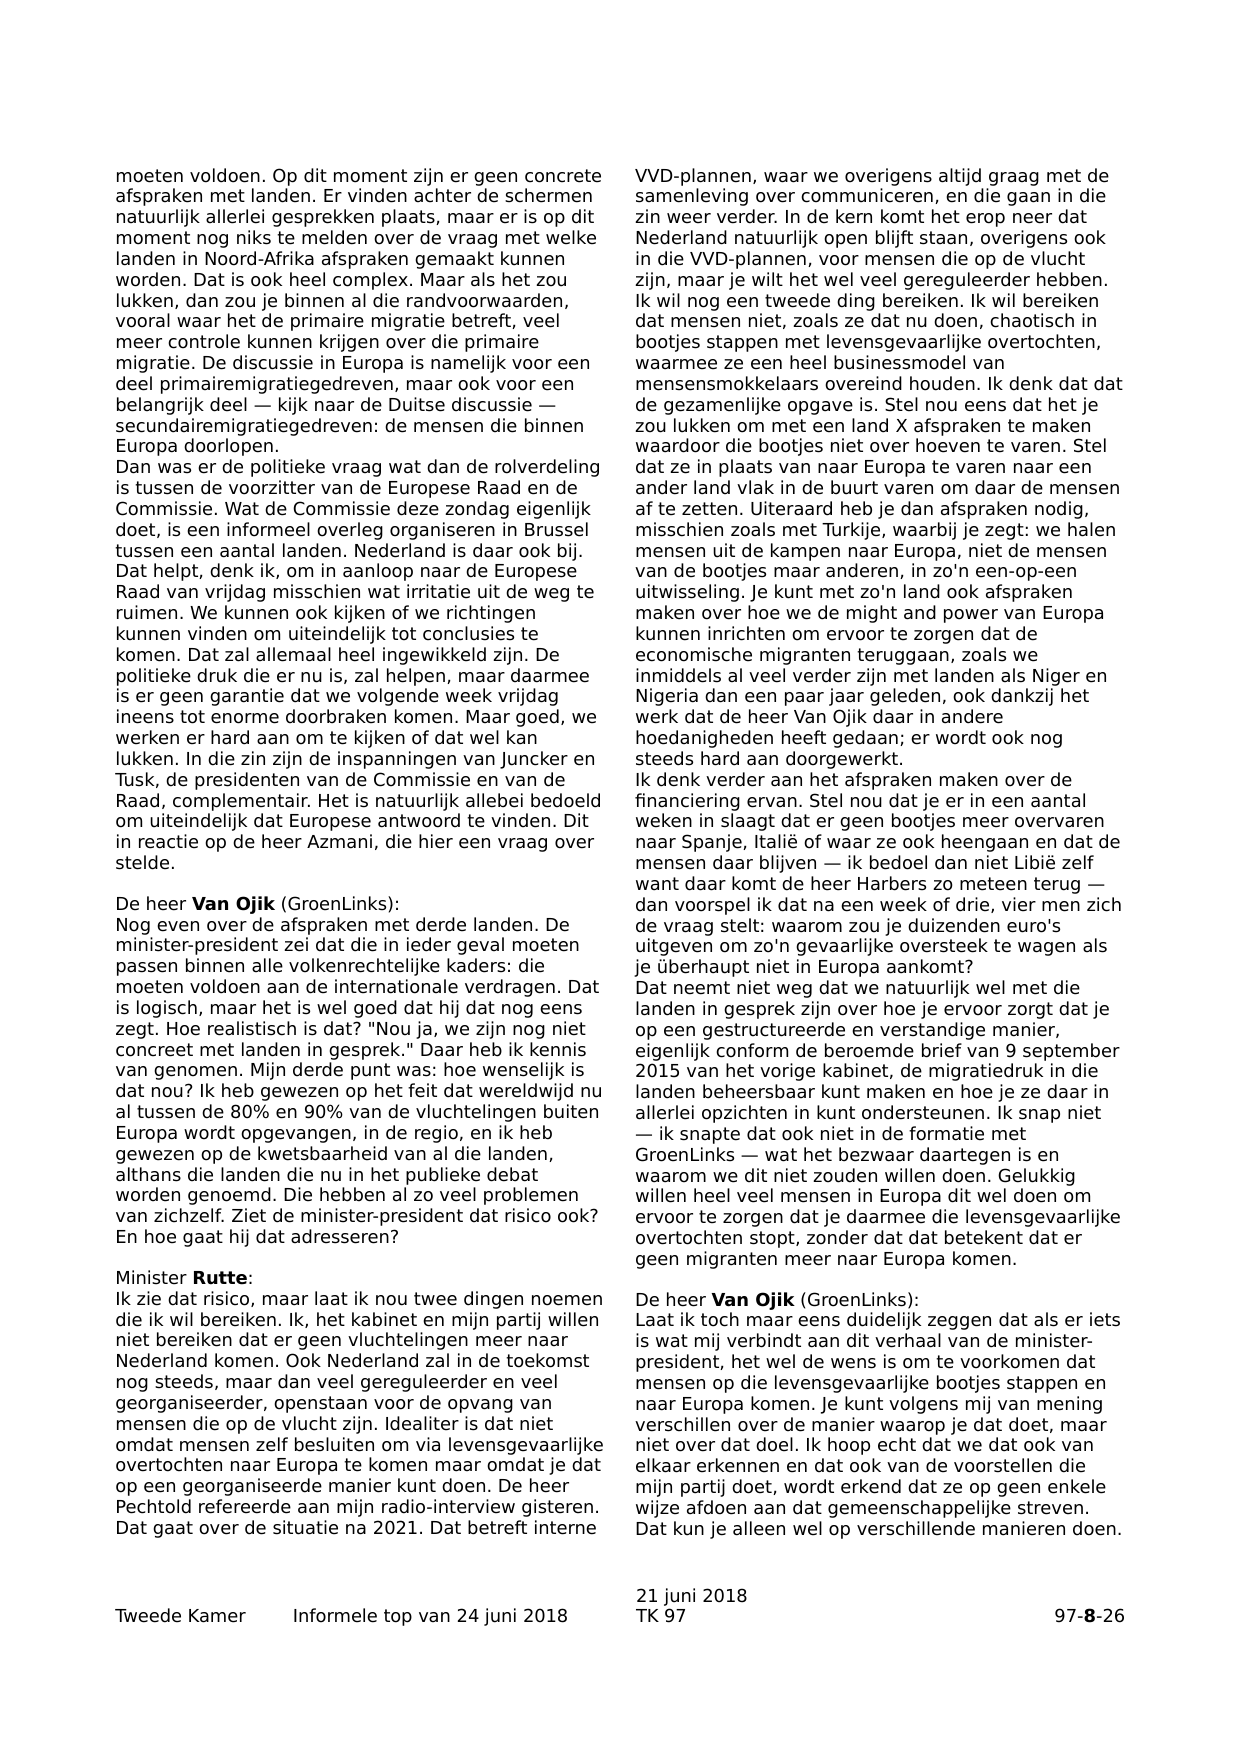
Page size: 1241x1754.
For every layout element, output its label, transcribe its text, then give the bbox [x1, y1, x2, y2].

text Ik wil nog een tweede ding bereiken. Ik wil bereiken dat mensen niet, zoals ze dat nu doen, chaotisch in bootjes stappen met levensgevaarlijke overtochten, waarmee ze een heel businessmodel van mensensmokkelaars overeind houden. Ik denk dat dat de gezamenlijke opgave is. Stel nou eens dat het je zou lukken om met een land X afspraken te maken waardoor die bootjes niet over hoeven te varen. Stel dat ze in plaats van naar Europa te varen naar een ander land vlak in de buurt varen om daar de mensen af te zetten. Uiteraard heb je dan afspraken nodig, misschien zoals met Turkije, waarbij je zegt: we halen mensen uit de kampen naar Europa, niet de mensen van de bootjes maar anderen, in zo'n een-op-een uitwisseling. Je kunt met zo'n land ook afspraken maken over hoe we de might and power van Europa kunnen inrichten om ervoor te zorgen dat de economische migranten teruggaan, zoals we inmiddels al veel verder zijn met landen als Niger en Nigeria dan een paar jaar geleden, ook dankzij het werk dat de heer Van Ojik daar in andere hoedanigheden heeft gedaan; er wordt ook nog steeds hard aan doorgewerkt. [635, 290, 1125, 769]
text Nog even over de afspraken met derde landen. De minister-president zei dat die in ieder geval moeten passen binnen alle volkenrechtelijke kaders: die moeten voldoen aan de internationale verdragen. Dat is logisch, maar het is wel goed dat hij dat nog eens zegt. Hoe realistisch is dat? "Nou ja, we zijn nog niet concreet met landen in gesprek." Daar heb ik kennis van genomen. Mijn derde punt was: hoe wenselijk is dat nou? Ik heb gewezen op het feit dat wereldwijd nu al tussen de 80% en 90% van de vluchtelingen buiten Europa wordt opgevangen, in de regio, en ik heb gewezen op de kwetsbaarheid van al die landen, althans die landen die nu in het publieke debat worden genoemd. Die hebben al zo veel problemen van zichzelf. Ziet de minister-president dat risico ook? En hoe gaat hij dat adresseren? [115, 914, 605, 1248]
text moeten voldoen. Op dit moment zijn er geen concrete afspraken met landen. Er vinden achter de schermen natuurlijk allerlei gesprekken plaats, maar er is op dit moment nog niks te melden over de vraag met welke landen in Noord-Afrika afspraken gemaakt kunnen worden. Dat is ook heel complex. Maar als het zou lukken, dan zou je binnen al die randvoorwaarden, vooral waar het de primaire migratie betreft, veel meer controle kunnen krijgen over die primaire migratie. De discussie in Europa is namelijk voor een deel primairemigratiegedreven, maar ook voor een belangrijk deel — kijk naar de Duitse discussie — secundairemigratiegedreven: de mensen die binnen Europa doorlopen. [115, 165, 605, 457]
text Dan was er de politieke vraag wat dan de rolverdeling is tussen de voorzitter van de Europese Raad en de Commissie. Wat de Commissie deze zondag eigenlijk doet, is een informeel overleg organiseren in Brussel tussen een aantal landen. Nederland is daar ook bij. Dat helpt, denk ik, om in aanloop naar de Europese Raad van vrijdag misschien wat irritatie uit de weg te ruimen. We kunnen ook kijken of we richtingen kunnen vinden om uiteindelijk tot conclusies te komen. Dat zal allemaal heel ingewikkeld zijn. De politieke druk die er nu is, zal helpen, maar daarmee is er geen garantie dat we volgende week vrijdag ineens tot enorme doorbraken komen. Maar goed, we werken er hard aan om te kijken of dat wel kan lukken. In die zin zijn de inspanningen van Juncker en Tusk, de presidenten van de Commissie en van de Raad, complementair. Het is natuurlijk allebei bedoeld om uiteindelijk dat Europese antwoord te vinden. Dit in reactie op de heer Azmani, die hier een vraag over stelde. [115, 457, 605, 874]
text Dat neemt niet weg dat we natuurlijk wel met die landen in gesprek zijn over hoe je ervoor zorgt dat je op een gestructureerde en verstandige manier, eigenlijk conform de beroemde brief van 9 september 2015 van het vorige kabinet, de migratiedruk in die landen beheersbaar kunt maken en hoe je ze daar in allerlei opzichten in kunt ondersteunen. Ik snap niet — ik snapte dat ook niet in de formatie met GroenLinks — wat het bezwaar daartegen is en waarom we dit niet zouden willen doen. Gelukkig willen heel veel mensen in Europa dit wel doen om ervoor te zorgen dat je daarmee die levensgevaarlijke overtochten stopt, zonder dat dat betekent dat er geen migranten meer naar Europa komen. [635, 978, 1125, 1269]
text De heer Van Ojik (GroenLinks): [115, 894, 605, 914]
text Ik zie dat risico, maar laat ik nou twee dingen noemen die ik wil bereiken. Ik, het kabinet en mijn partij willen niet bereiken dat er geen vluchtelingen meer naar Nederland komen. Ook Nederland zal in de toekomst nog steeds, maar dan veel gereguleerder en veel georganiseerder, openstaan voor de opvang van mensen die op de vlucht zijn. Idealiter is dat niet omdat mensen zelf besluiten om via levensgevaarlijke overtochten naar Europa te komen maar omdat je dat op een georganiseerde manier kunt doen. De heer Pechtold refereerde aan mijn radio-interview gisteren. Dat gaat over de situatie na 2021. Dat betreft interne [115, 1288, 605, 1538]
text Minister Rutte: [115, 1268, 605, 1288]
text De heer Van Ojik (GroenLinks): [635, 1289, 1125, 1310]
text VVD-plannen, waar we overigens altijd graag met de samenleving over communiceren, en die gaan in die zin weer verder. In de kern komt het erop neer dat Nederland natuurlijk open blijft staan, overigens ook in die VVD-plannen, voor mensen die op de vlucht zijn, maar je wilt het wel veel gereguleerder hebben. [635, 165, 1125, 290]
text Ik denk verder aan het afspraken maken over de financiering ervan. Stel nou dat je er in een aantal weken in slaagt dat er geen bootjes meer overvaren naar Spanje, Italië of waar ze ook heengaan en dat de mensen daar blijven — ik bedoel dan niet Libië zelf want daar komt de heer Harbers zo meteen terug — dan voorspel ik dat na een week of drie, vier men zich de vraag stelt: waarom zou je duizenden euro's uitgeven om zo'n gevaarlijke oversteek te wagen als je überhaupt niet in Europa aankomt? [635, 769, 1125, 978]
text Laat ik toch maar eens duidelijk zeggen dat als er iets is wat mij verbindt aan dit verhaal van de minister-president, het wel de wens is om te voorkomen dat mensen op die levensgevaarlijke bootjes stappen en naar Europa komen. Je kunt volgens mij van mening verschillen over de manier waarop je dat doet, maar niet over dat doel. Ik hoop echt dat we dat ook van elkaar erkennen en dat ook van de voorstellen die mijn partij doet, wordt erkend dat ze op geen enkele wijze afdoen aan dat gemeenschappelijke streven. Dat kun je alleen wel op verschillende manieren doen. [635, 1310, 1125, 1539]
